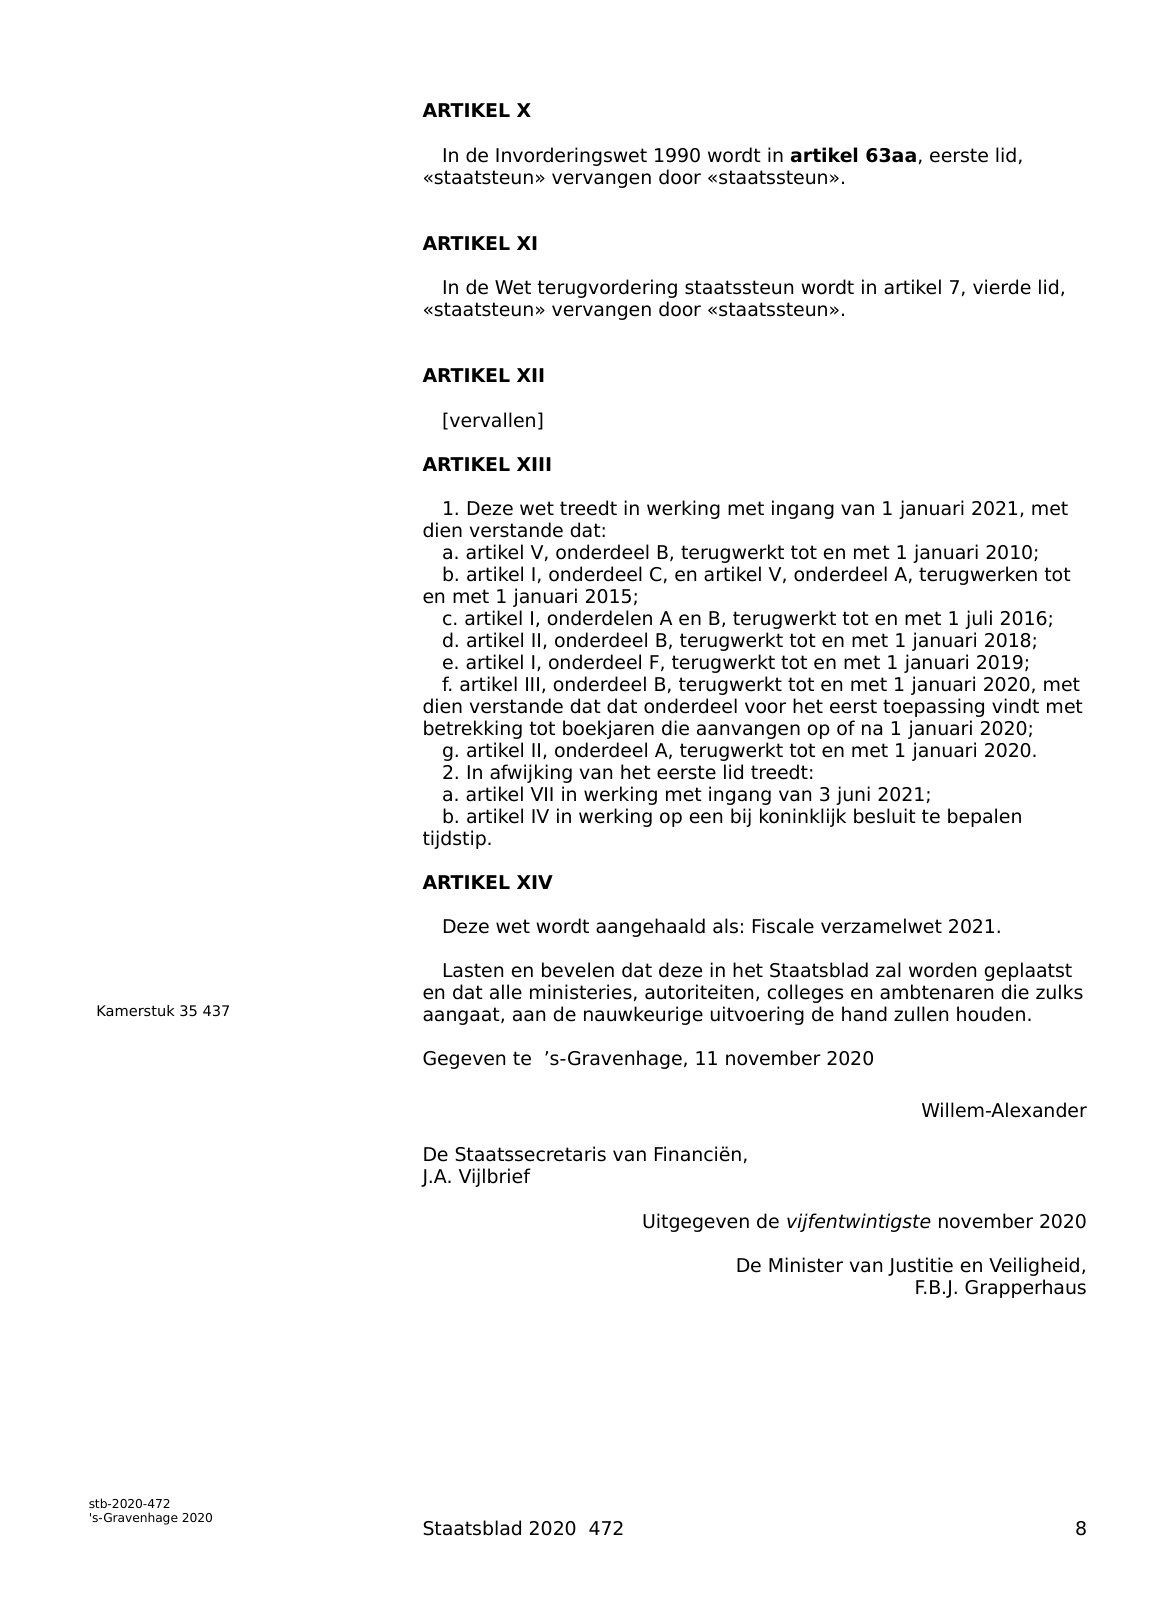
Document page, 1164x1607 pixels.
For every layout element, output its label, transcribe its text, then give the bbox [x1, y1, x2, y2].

text d. artikel II, onderdeel B, terugwerkt tot en met 1 januari 2018; [422, 630, 1087, 652]
subtitle ARTIKEL XI [422, 233, 1087, 255]
text b. artikel IV in werking op een bij koninklijk besluit te bepalen tijdstip. [422, 806, 1087, 849]
text e. artikel I, onderdeel F, terugwerkt tot en met 1 januari 2019; [422, 652, 1087, 674]
text a. artikel V, onderdeel B, terugwerkt tot en met 1 januari 2010; [422, 542, 1087, 564]
subtitle ARTIKEL XIII [422, 454, 1087, 476]
text Lasten en bevelen dat deze in het Staatsblad zal worden geplaatst en dat alle ministeries, autoriteiten, colleges en ambtenaren die zulks aangaat, aan de nauwkeurige uitvoering de hand zullen houden. [422, 960, 1087, 1026]
text Gegeven te ’s-Gravenhage, 11 november 2020 [422, 1048, 1087, 1070]
text f. artikel III, onderdeel B, terugwerkt tot en met 1 januari 2020, met dien verstande dat dat onderdeel voor het eerst toepassing vindt met betrekking tot boekjaren die aanvangen op of na 1 januari 2020; [422, 674, 1087, 740]
text 's-Gravenhage 2020 [88, 1511, 323, 1525]
text b. artikel I, onderdeel C, en artikel V, onderdeel A, terugwerken tot en met 1 januari 2015; [422, 564, 1087, 608]
text Kamerstuk 35 437 [77, 1003, 396, 1020]
subtitle ARTIKEL XII [422, 365, 1087, 387]
text In de Wet terugvordering staatssteun wordt in artikel 7, vierde lid, «staatsteun» vervangen door «staatssteun». [422, 277, 1087, 321]
text c. artikel I, onderdelen A en B, terugwerkt tot en met 1 juli 2016; [422, 608, 1087, 630]
text De Minister van Justitie en Veiligheid, F.B.J. Grapperhaus [422, 1255, 1087, 1299]
text In de Invorderingswet 1990 wordt in artikel 63aa, eerste lid, «staatsteun» vervangen door «staatssteun». [422, 144, 1087, 188]
text De Staatssecretaris van Financiën, J.A. Vijlbrief [422, 1144, 1087, 1188]
text a. artikel VII in werking met ingang van 3 juni 2021; [422, 784, 1087, 806]
text 2. In afwijking van het eerste lid treedt: [422, 762, 1087, 784]
text Willem-Alexander [422, 1100, 1087, 1122]
text Deze wet wordt aangehaald als: Fiscale verzamelwet 2021. [422, 916, 1087, 938]
subtitle ARTIKEL XIV [422, 872, 1087, 894]
text g. artikel II, onderdeel A, terugwerkt tot en met 1 januari 2020. [422, 740, 1087, 762]
subtitle ARTIKEL X [422, 100, 1087, 122]
text [vervallen] [422, 409, 1087, 432]
text Uitgegeven de vijfentwintigste november 2020 [422, 1211, 1087, 1232]
text 1. Deze wet treedt in werking met ingang van 1 januari 2021, met dien verstande dat: [422, 498, 1087, 542]
text stb-2020-472 [88, 1497, 323, 1511]
